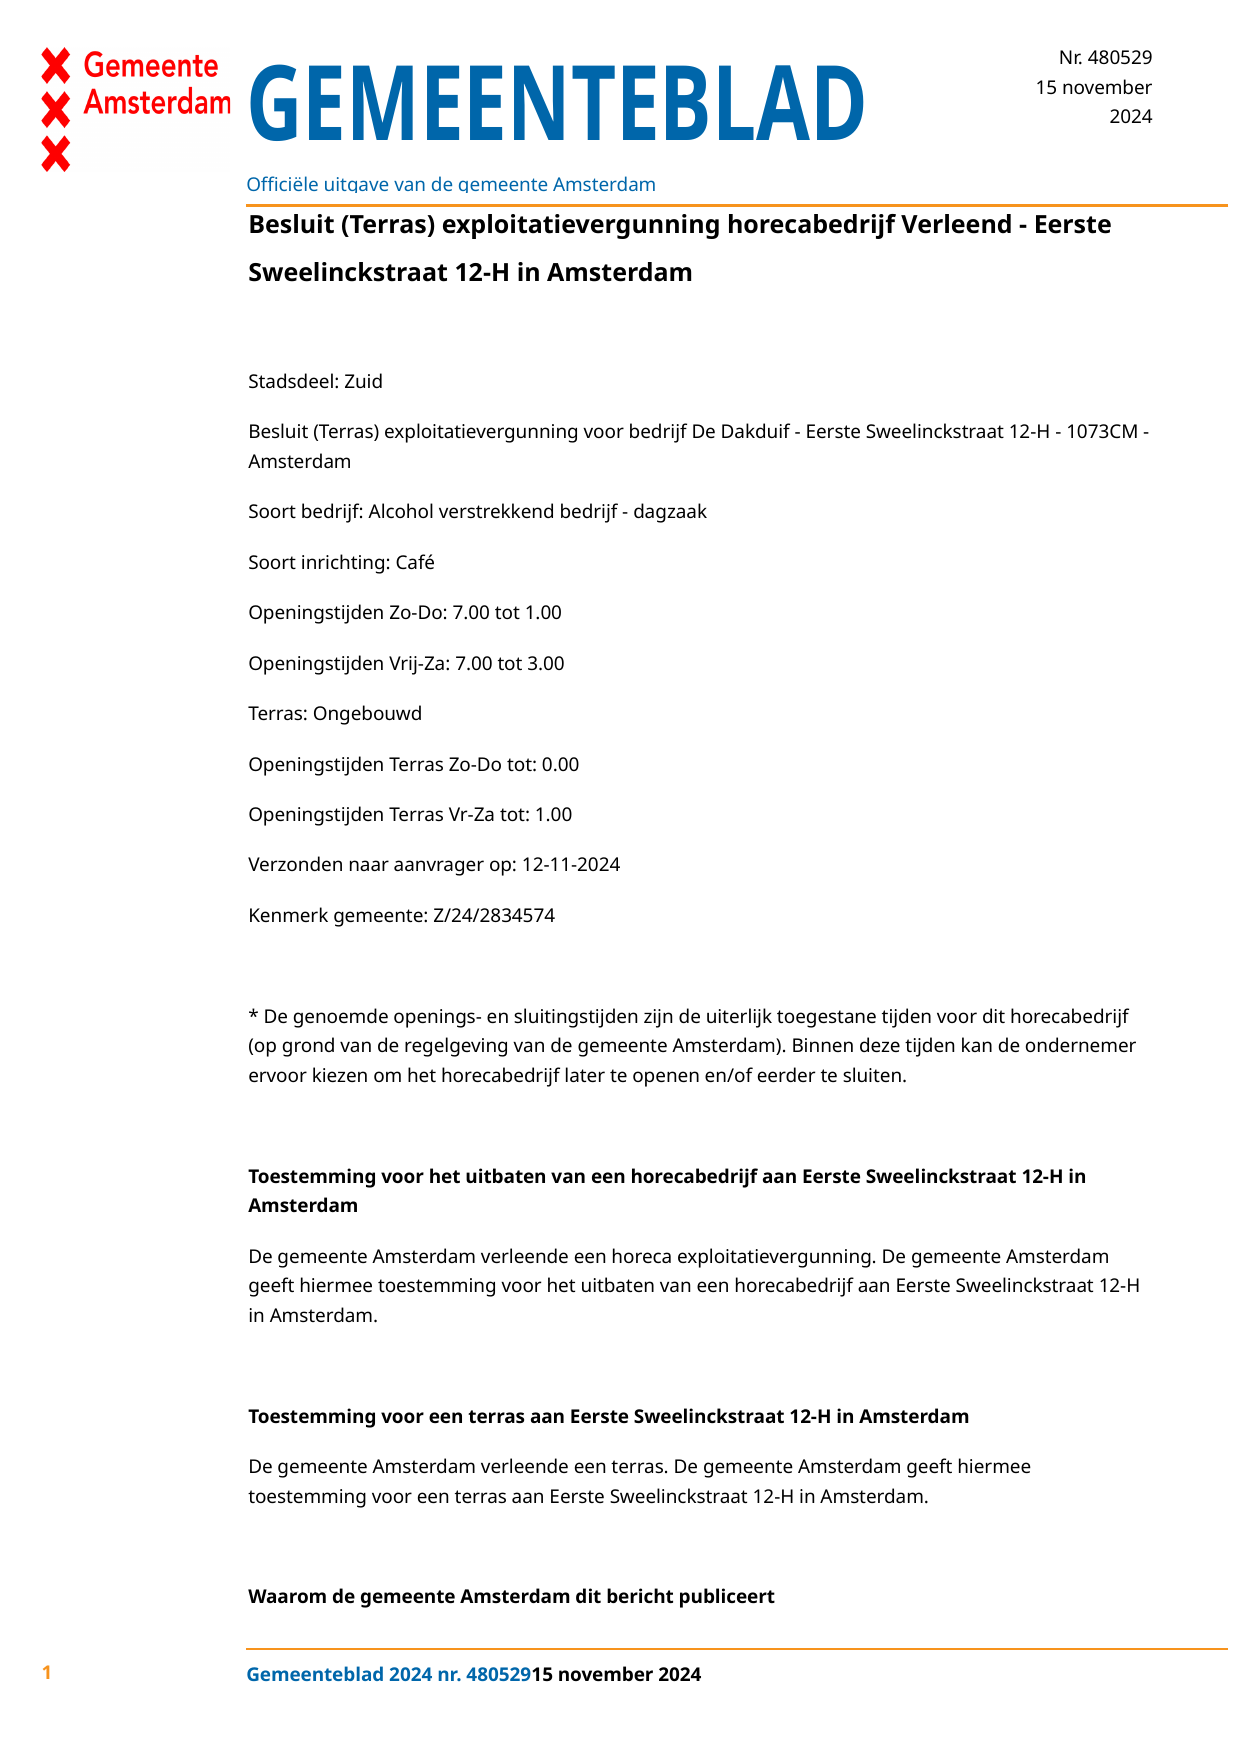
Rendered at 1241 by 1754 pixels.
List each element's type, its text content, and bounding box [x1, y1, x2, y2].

text Terras: Ongebouwd [248, 700, 1152, 726]
text Openingstijden Zo-Do: 7.00 tot 1.00 [248, 599, 1152, 625]
text Waarom de gemeente Amsterdam dit bericht publiceert [248, 1584, 1152, 1609]
text Soort inrichting: Café [248, 549, 1152, 575]
text Besluit (Terras) exploitatievergunning horecabedrijf Verleend - Eerste Sweelinckstraat 12-H in Amsterdam [248, 207, 1152, 288]
text Toestemming voor het uitbaten van een horecabedrijf aan Eerste Sweelinckstraat 12-H in Amsterdam [248, 1163, 1152, 1218]
text * De genoemde openings- en sluitingstijden zijn de uiterlijk toegestane tijden voor dit horecabedrijf (op grond van de regelgeving van de gemeente Amsterdam). Binnen deze tijden kan de ondernemer ervoor kiezen om het horecabedrijf later te openen en/of eerder te sluiten. [248, 1003, 1152, 1088]
text Kenmerk gemeente: Z/24/2834574 [248, 902, 1152, 928]
text Besluit (Terras) exploitatievergunning voor bedrijf De Dakduif - Eerste Sweelinckstraat 12-H - 1073CM - Amsterdam [248, 419, 1152, 474]
text Openingstijden Terras Vr-Za tot: 1.00 [248, 801, 1152, 827]
text De gemeente Amsterdam verleende een terras. De gemeente Amsterdam geeft hiermee toestemming voor een terras aan Eerste Sweelinckstraat 12-H in Amsterdam. [248, 1453, 1152, 1509]
text Toestemming voor een terras aan Eerste Sweelinckstraat 12-H in Amsterdam [248, 1403, 1152, 1429]
text De gemeente Amsterdam verleende een horeca exploitatievergunning. De gemeente Amsterdam geeft hiermee toestemming voor het uitbaten van een horecabedrijf aan Eerste Sweelinckstraat 12-H in Amsterdam. [248, 1243, 1152, 1328]
text Verzonden naar aanvrager op: 12-11-2024 [248, 852, 1152, 877]
text Soort bedrijf: Alcohol verstrekkend bedrijf - dagzaak [248, 499, 1152, 524]
text Openingstijden Vrij-Za: 7.00 tot 3.00 [248, 650, 1152, 676]
text Stadsdeel: Zuid [248, 368, 1152, 394]
picture [41, 47, 231, 172]
text Openingstijden Terras Zo-Do tot: 0.00 [248, 751, 1152, 777]
